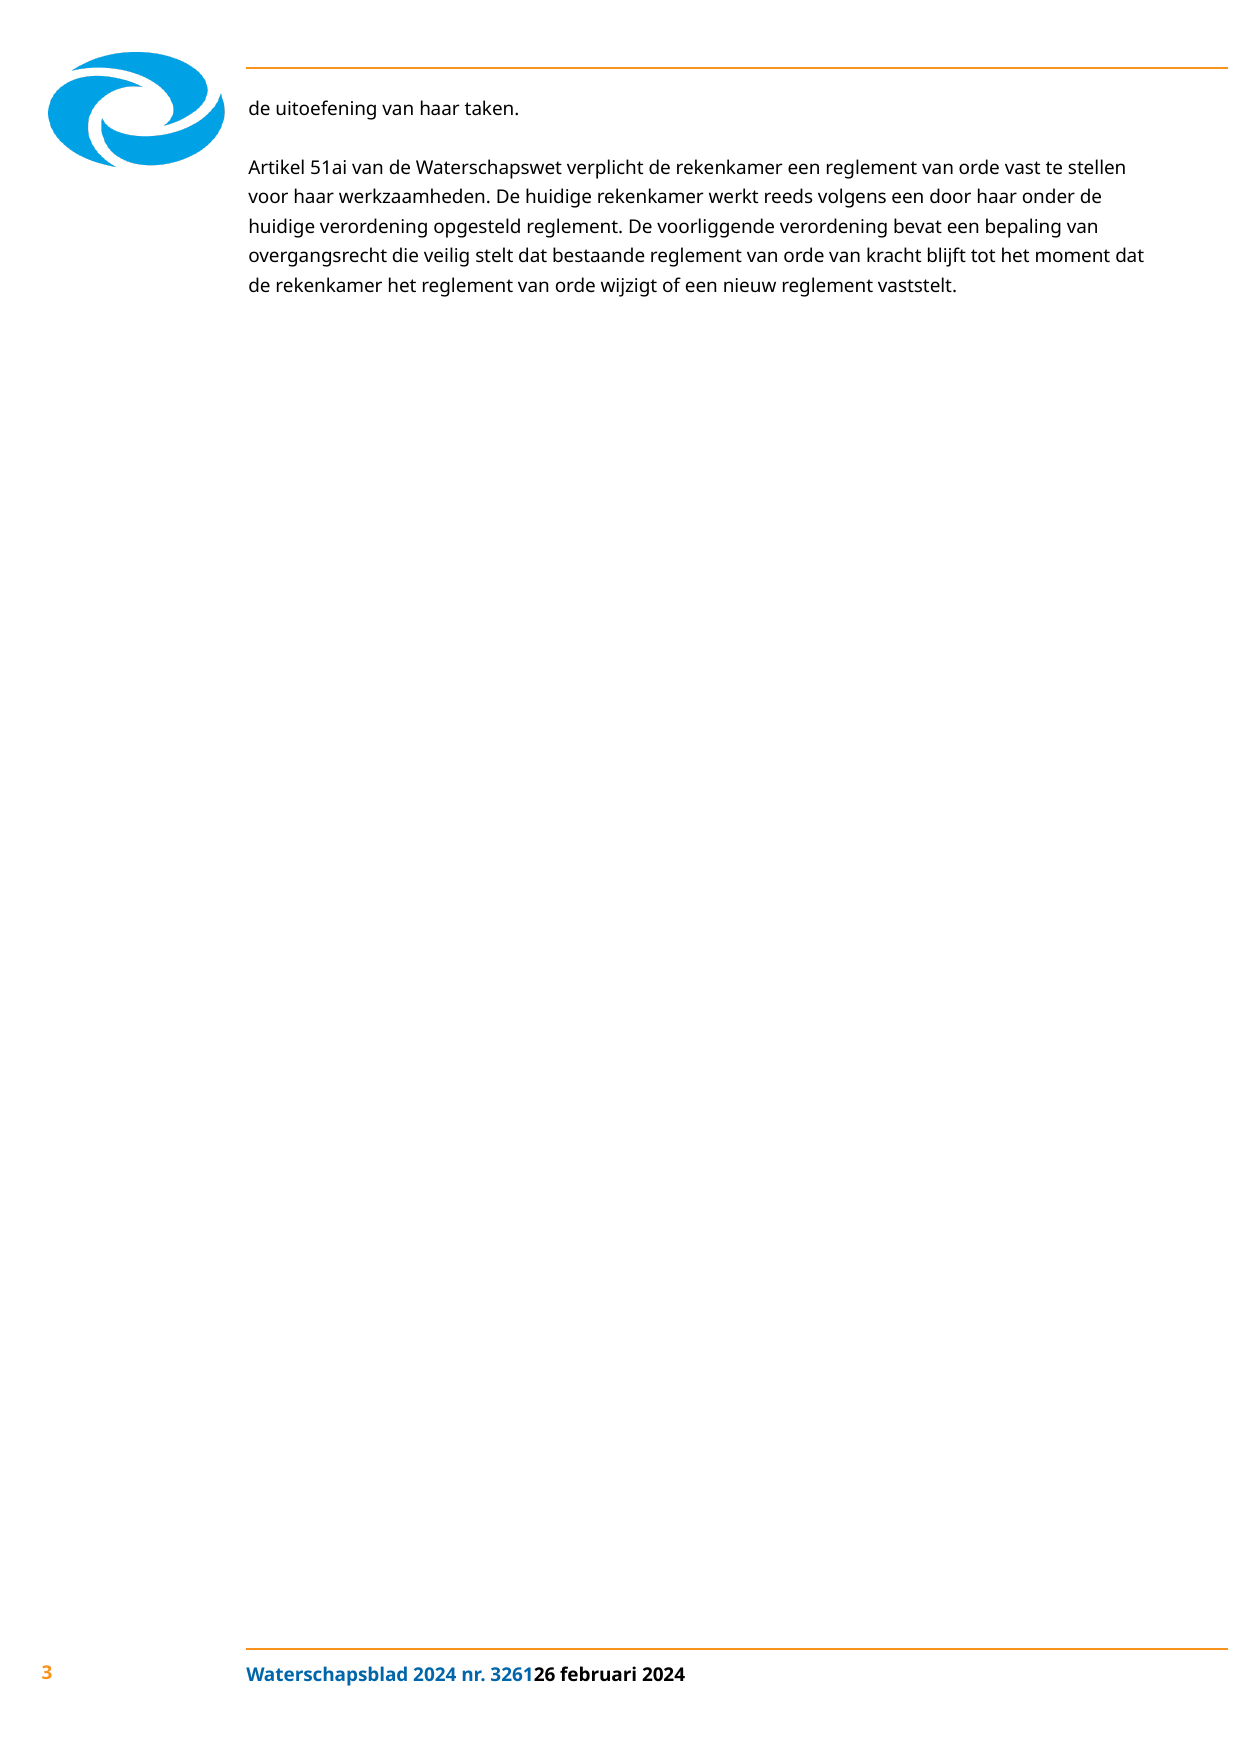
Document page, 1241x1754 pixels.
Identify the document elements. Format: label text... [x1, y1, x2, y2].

text Artikel 51ai van de Waterschapswet verplicht de rekenkamer een reglement van orde vast te stellen voor haar werkzaamheden. De huidige rekenkamer werkt reeds volgens een door haar onder de huidige verordening opgesteld reglement. De voorliggende verordening bevat een bepaling van overgangsrecht die veilig stelt dat bestaande reglement van orde van kracht blijft tot het moment dat de rekenkamer het reglement van orde wijzigt of een nieuw reglement vaststelt. [248, 154, 1152, 298]
text de uitoefening van haar taken. [248, 95, 1152, 121]
picture [41, 47, 231, 172]
